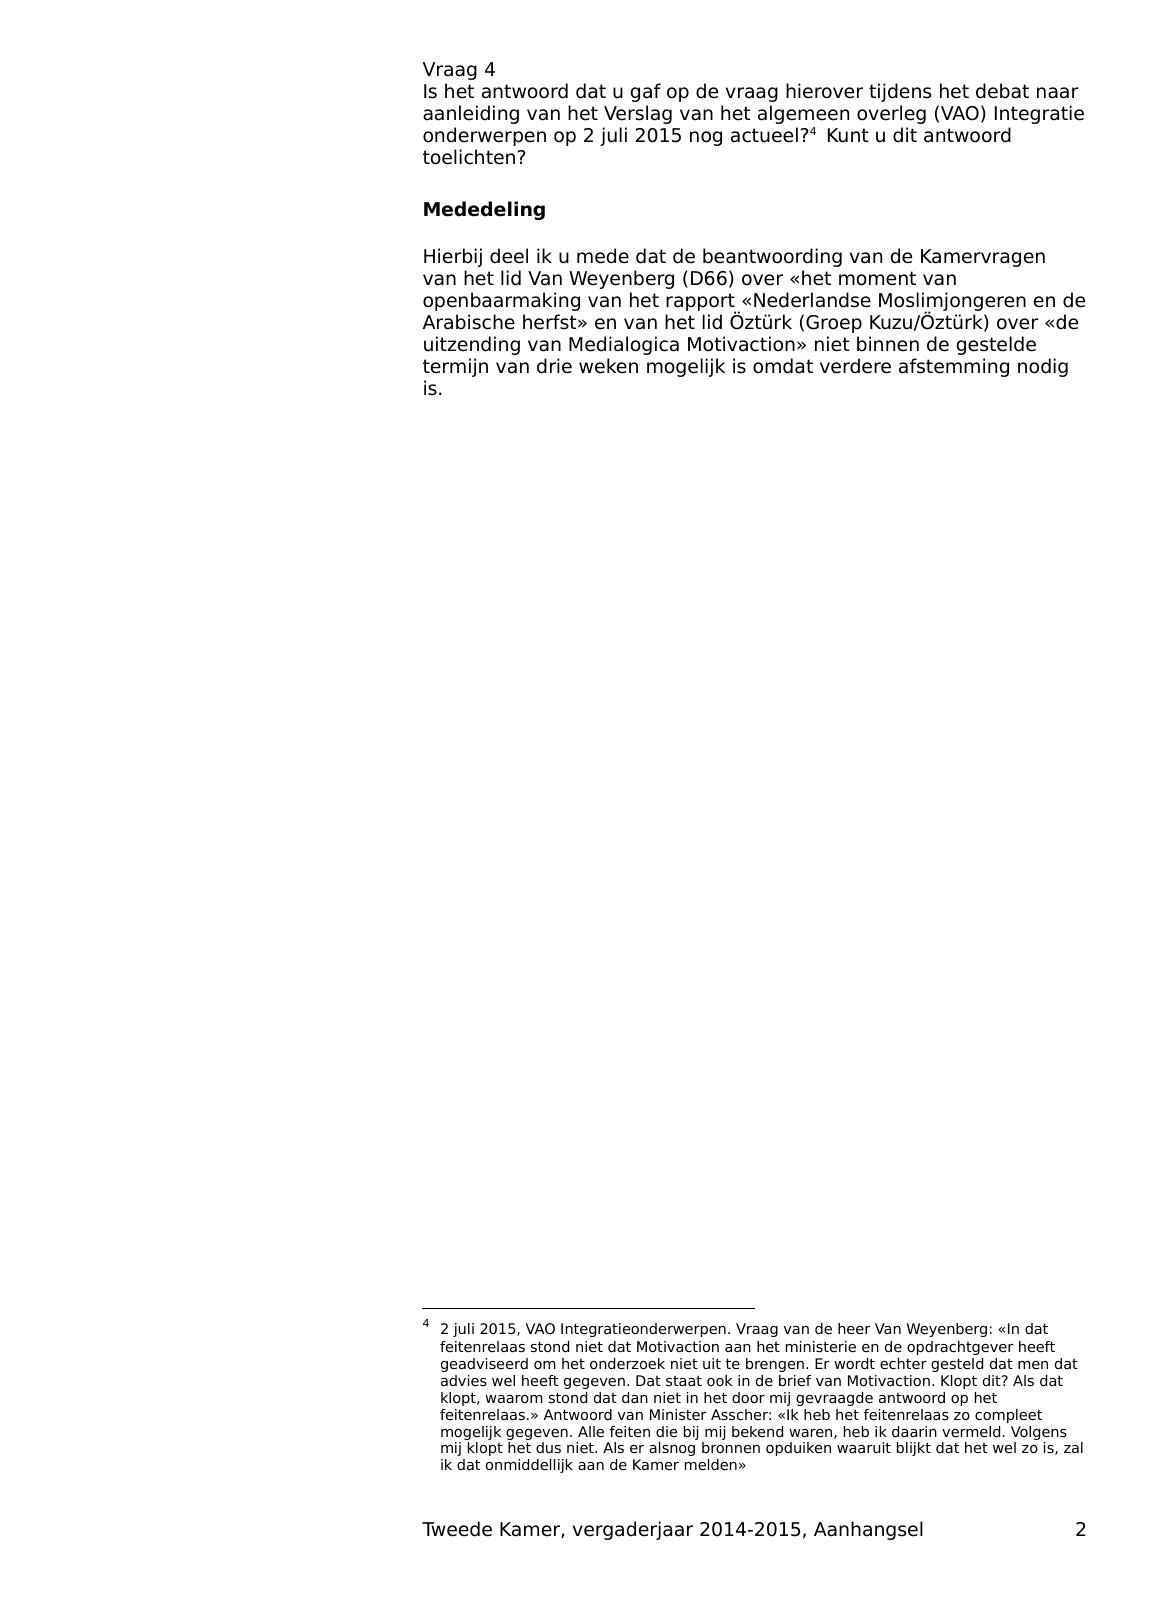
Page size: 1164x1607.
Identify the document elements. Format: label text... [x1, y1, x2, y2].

text 2 juli 2015, VAO Integratieonderwerpen. Vraag van de heer Van Weyenberg: «In dat feitenrelaas stond niet dat Motivaction aan het ministerie en de opdrachtgever heeft geadviseerd om het onderzoek niet uit te brengen. Er wordt echter gesteld dat men dat advies wel heeft gegeven. Dat staat ook in de brief van Motivaction. Klopt dit? Als dat klopt, waarom stond dat dan niet in het door mij gevraagde antwoord op het feitenrelaas.» Antwoord van Minister Asscher: «Ik heb het feitenrelaas zo compleet mogelijk gegeven. Alle feiten die bij mij bekend waren, heb ik daarin vermeld. Volgens mij klopt het dus niet. Als er alsnog bronnen opduiken waaruit blijkt dat het wel zo is, zal ik dat onmiddellijk aan de Kamer melden» [422, 1317, 1087, 1474]
text Vraag 4 [422, 59, 1087, 81]
text Is het antwoord dat u gaf op de vraag hierover tijdens het debat naar aanleiding van het Verslag van het algemeen overleg (VAO) Integratie onderwerpen op 2 juli 2015 nog actueel? Kunt u dit antwoord toelichten? [422, 81, 1087, 169]
text Hierbij deel ik u mede dat de beantwoording van de Kamervragen van het lid Van Weyenberg (D66) over «het moment van openbaarmaking van het rapport «Nederlandse Moslimjongeren en de Arabische herfst» en van het lid Öztürk (Groep Kuzu/Öztürk) over «de uitzending van Medialogica Motivaction» niet binnen de gestelde termijn van drie weken mogelijk is omdat verdere afstemming nodig is. [422, 246, 1087, 400]
subtitle Mededeling [422, 199, 1087, 221]
